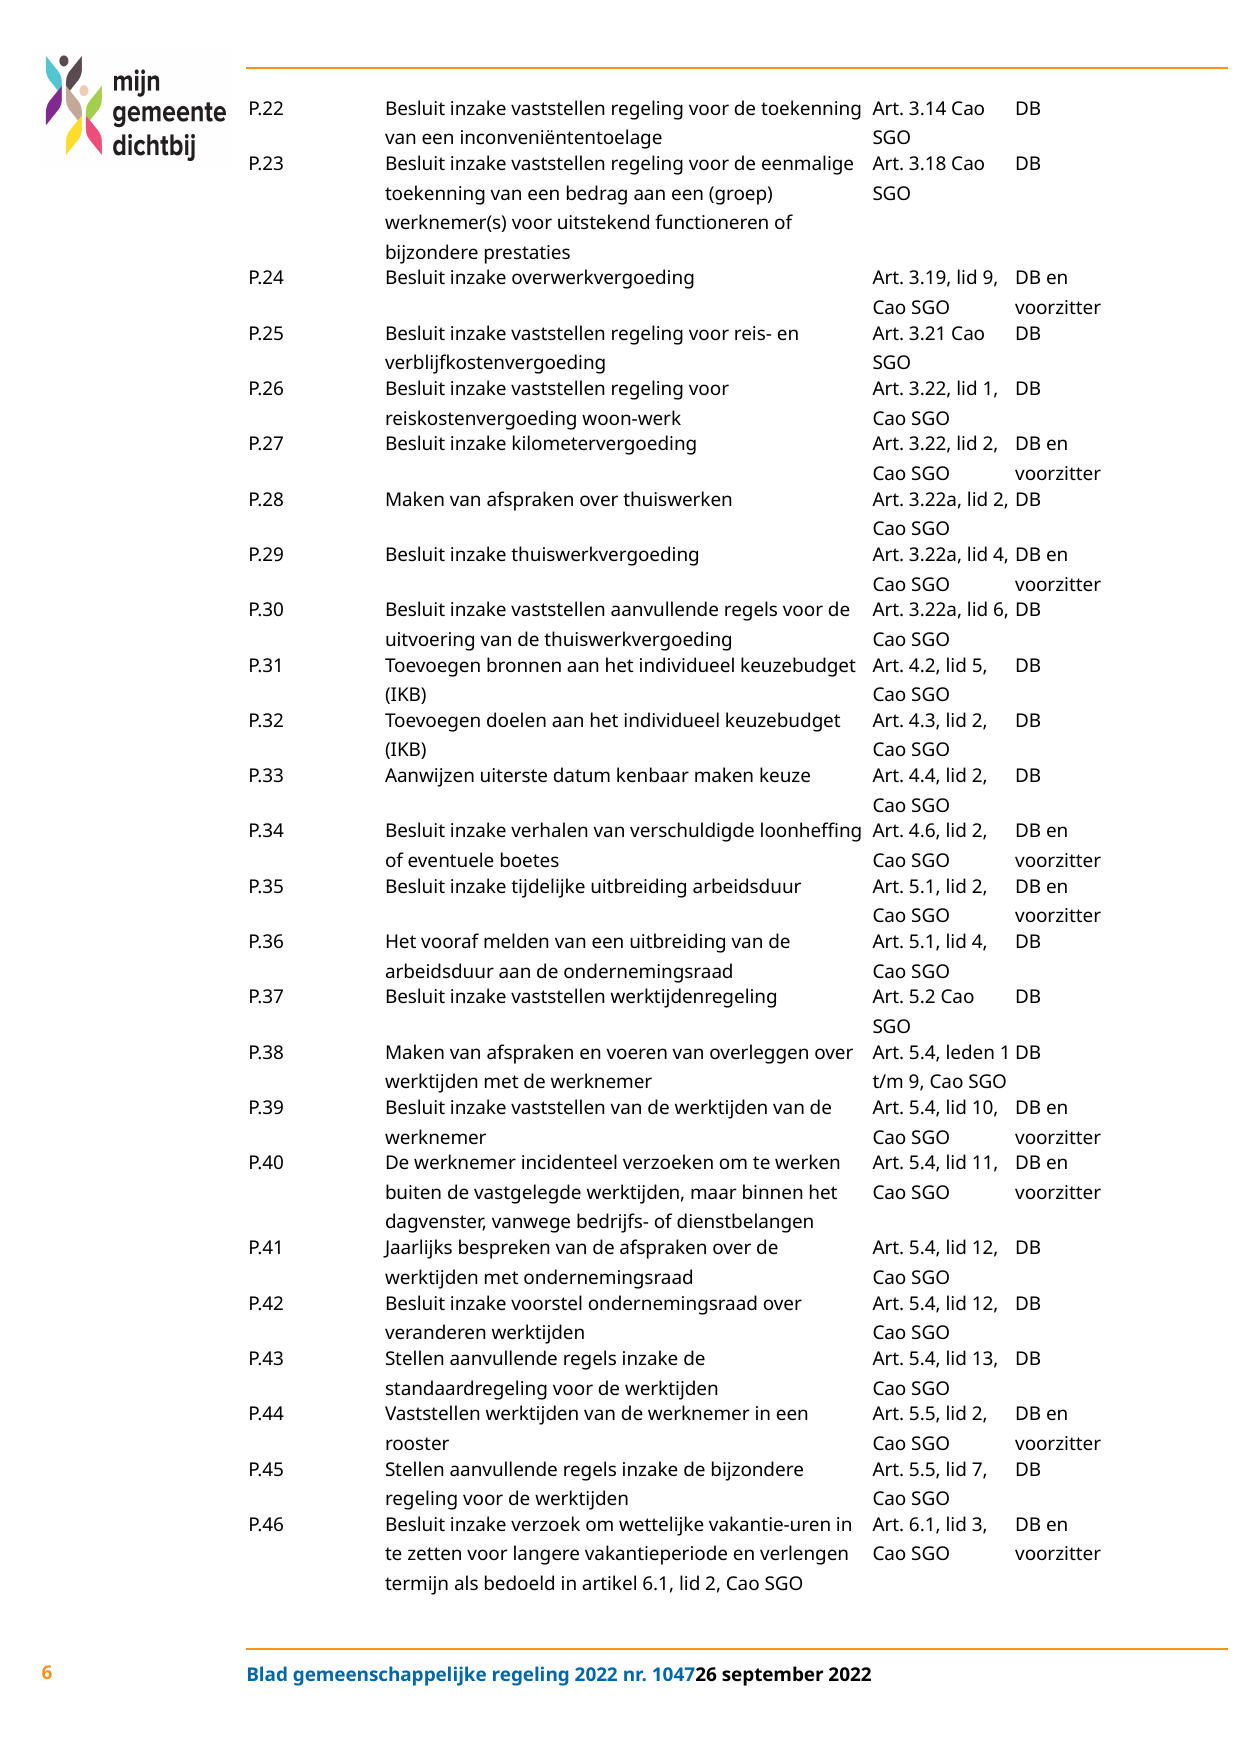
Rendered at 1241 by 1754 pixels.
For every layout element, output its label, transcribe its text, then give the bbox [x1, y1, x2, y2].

table_cell Toevoegen doelen aan het individueel keuzebudget (IKB) [385, 707, 872, 762]
table_cell P.29 [248, 541, 385, 596]
table_cell DB [1015, 150, 1152, 264]
table_cell DB en voorzitter [1015, 818, 1152, 873]
table_cell Art. 5.4, lid 11, Cao SGO [872, 1150, 1015, 1234]
table_cell Art. 3.14 Cao SGO [872, 95, 1015, 150]
table_cell Het vooraf melden van een uitbreiding van de arbeidsduur aan de ondernemingsraad [385, 928, 872, 984]
table_cell Besluit inzake tijdelijke uitbreiding arbeidsduur [385, 873, 872, 928]
table_cell Besluit inzake verhalen van verschuldigde loonheffing of eventuele boetes [385, 818, 872, 873]
table_cell Art. 4.4, lid 2, Cao SGO [872, 763, 1015, 818]
table_cell P.34 [248, 818, 385, 873]
table_cell DB [1015, 1235, 1152, 1290]
table_cell Art. 3.22, lid 2, Cao SGO [872, 431, 1015, 486]
table_cell DB en voorzitter [1015, 1400, 1152, 1456]
table_cell De werknemer incidenteel verzoeken om te werken buiten de vastgelegde werktijden, maar binnen het dagvenster, vanwege bedrijfs- of dienstbelangen [385, 1150, 872, 1234]
table_cell Maken van afspraken en voeren van overleggen over werktijden met de werknemer [385, 1039, 872, 1094]
table_cell Art. 5.2 Cao SGO [872, 984, 1015, 1039]
table_cell DB en voorzitter [1015, 1511, 1152, 1596]
table_cell DB en voorzitter [1015, 1150, 1152, 1234]
table_cell Art. 3.18 Cao SGO [872, 150, 1015, 264]
table_cell P.42 [248, 1290, 385, 1345]
table_cell Besluit inzake vaststellen van de werktijden van de werknemer [385, 1094, 872, 1149]
table_cell Art. 3.22a, lid 2, Cao SGO [872, 486, 1015, 541]
table_cell DB [1015, 928, 1152, 984]
table_cell Art. 5.4, leden 1 t/m 9, Cao SGO [872, 1039, 1015, 1094]
table_cell P.38 [248, 1039, 385, 1094]
table_cell Toevoegen bronnen aan het individueel keuzebudget (IKB) [385, 652, 872, 707]
table_cell Aanwijzen uiterste datum kenbaar maken keuze [385, 763, 872, 818]
table_cell Art. 5.1, lid 4, Cao SGO [872, 928, 1015, 984]
table_cell P.43 [248, 1345, 385, 1400]
table_cell Art. 4.2, lid 5, Cao SGO [872, 652, 1015, 707]
table_cell Stellen aanvullende regels inzake de standaardregeling voor de werktijden [385, 1345, 872, 1400]
table_cell Art. 4.6, lid 2, Cao SGO [872, 818, 1015, 873]
table_cell P.45 [248, 1456, 385, 1511]
table_cell DB [1015, 707, 1152, 762]
picture [41, 47, 231, 172]
table_cell Art. 3.21 Cao SGO [872, 320, 1015, 375]
table_cell DB [1015, 95, 1152, 150]
table_cell P.25 [248, 320, 385, 375]
table_cell Besluit inzake vaststellen regeling voor de toekenning van een inconveniëntentoelage [385, 95, 872, 150]
table_cell Art. 6.1, lid 3, Cao SGO [872, 1511, 1015, 1596]
table_cell P.36 [248, 928, 385, 984]
table_cell DB [1015, 1290, 1152, 1345]
table_cell DB en voorzitter [1015, 873, 1152, 928]
table_cell Besluit inzake kilometervergoeding [385, 431, 872, 486]
table_cell DB [1015, 375, 1152, 431]
table_cell P.27 [248, 431, 385, 486]
table_cell Besluit inzake vaststellen aanvullende regels voor de uitvoering van de thuiswerkvergoeding [385, 596, 872, 652]
table_cell Art. 3.19, lid 9, Cao SGO [872, 265, 1015, 320]
table_cell P.33 [248, 763, 385, 818]
table_cell P.41 [248, 1235, 385, 1290]
table_cell Besluit inzake voorstel ondernemingsraad over veranderen werktijden [385, 1290, 872, 1345]
table_cell DB en voorzitter [1015, 431, 1152, 486]
table_cell P.32 [248, 707, 385, 762]
table_cell P.44 [248, 1400, 385, 1456]
table_cell P.37 [248, 984, 385, 1039]
table_cell Art. 3.22, lid 1, Cao SGO [872, 375, 1015, 431]
table_cell DB [1015, 984, 1152, 1039]
table_cell DB [1015, 652, 1152, 707]
table_cell P.31 [248, 652, 385, 707]
table_cell Besluit inzake verzoek om wettelijke vakantie-uren in te zetten voor langere vakantieperiode en verlengen termijn als bedoeld in artikel 6.1, lid 2, Cao SGO [385, 1511, 872, 1596]
table_cell Besluit inzake thuiswerkvergoeding [385, 541, 872, 596]
table_cell Besluit inzake vaststellen regeling voor de eenmalige toekenning van een bedrag aan een (groep) werknemer(s) voor uitstekend functioneren of bijzondere prestaties [385, 150, 872, 264]
table_cell DB en voorzitter [1015, 1094, 1152, 1149]
table_cell Art. 5.5, lid 2, Cao SGO [872, 1400, 1015, 1456]
table_cell Art. 5.5, lid 7, Cao SGO [872, 1456, 1015, 1511]
table_cell Besluit inzake vaststellen regeling voor reis- en verblijfkostenvergoeding [385, 320, 872, 375]
table_cell P.35 [248, 873, 385, 928]
table_cell DB [1015, 1345, 1152, 1400]
table_cell P.23 [248, 150, 385, 264]
table_cell Stellen aanvullende regels inzake de bijzondere regeling voor de werktijden [385, 1456, 872, 1511]
table_cell Art. 5.4, lid 10, Cao SGO [872, 1094, 1015, 1149]
table_cell DB [1015, 486, 1152, 541]
table_cell Besluit inzake overwerkvergoeding [385, 265, 872, 320]
table_cell DB [1015, 763, 1152, 818]
table_cell Art. 5.4, lid 12, Cao SGO [872, 1235, 1015, 1290]
table_cell DB en voorzitter [1015, 265, 1152, 320]
table_cell P.30 [248, 596, 385, 652]
table_cell Art. 5.4, lid 13, Cao SGO [872, 1345, 1015, 1400]
table_cell P.46 [248, 1511, 385, 1596]
table_cell P.26 [248, 375, 385, 431]
table_cell P.22 [248, 95, 385, 150]
table_cell Besluit inzake vaststellen werktijdenregeling [385, 984, 872, 1039]
table_cell P.40 [248, 1150, 385, 1234]
table_cell Art. 5.1, lid 2, Cao SGO [872, 873, 1015, 928]
table_cell Jaarlijks bespreken van de afspraken over de werktijden met ondernemingsraad [385, 1235, 872, 1290]
table_cell DB [1015, 1456, 1152, 1511]
table_cell Art. 3.22a, lid 6, Cao SGO [872, 596, 1015, 652]
table_cell Vaststellen werktijden van de werknemer in een rooster [385, 1400, 872, 1456]
table_cell DB [1015, 1039, 1152, 1094]
table_cell DB [1015, 320, 1152, 375]
table_cell Maken van afspraken over thuiswerken [385, 486, 872, 541]
table_cell Besluit inzake vaststellen regeling voor reiskostenvergoeding woon-werk [385, 375, 872, 431]
table_cell P.24 [248, 265, 385, 320]
table_cell DB [1015, 596, 1152, 652]
table_cell P.39 [248, 1094, 385, 1149]
table_cell Art. 3.22a, lid 4, Cao SGO [872, 541, 1015, 596]
table_cell Art. 5.4, lid 12, Cao SGO [872, 1290, 1015, 1345]
table_cell Art. 4.3, lid 2, Cao SGO [872, 707, 1015, 762]
table_cell P.28 [248, 486, 385, 541]
table_cell DB en voorzitter [1015, 541, 1152, 596]
